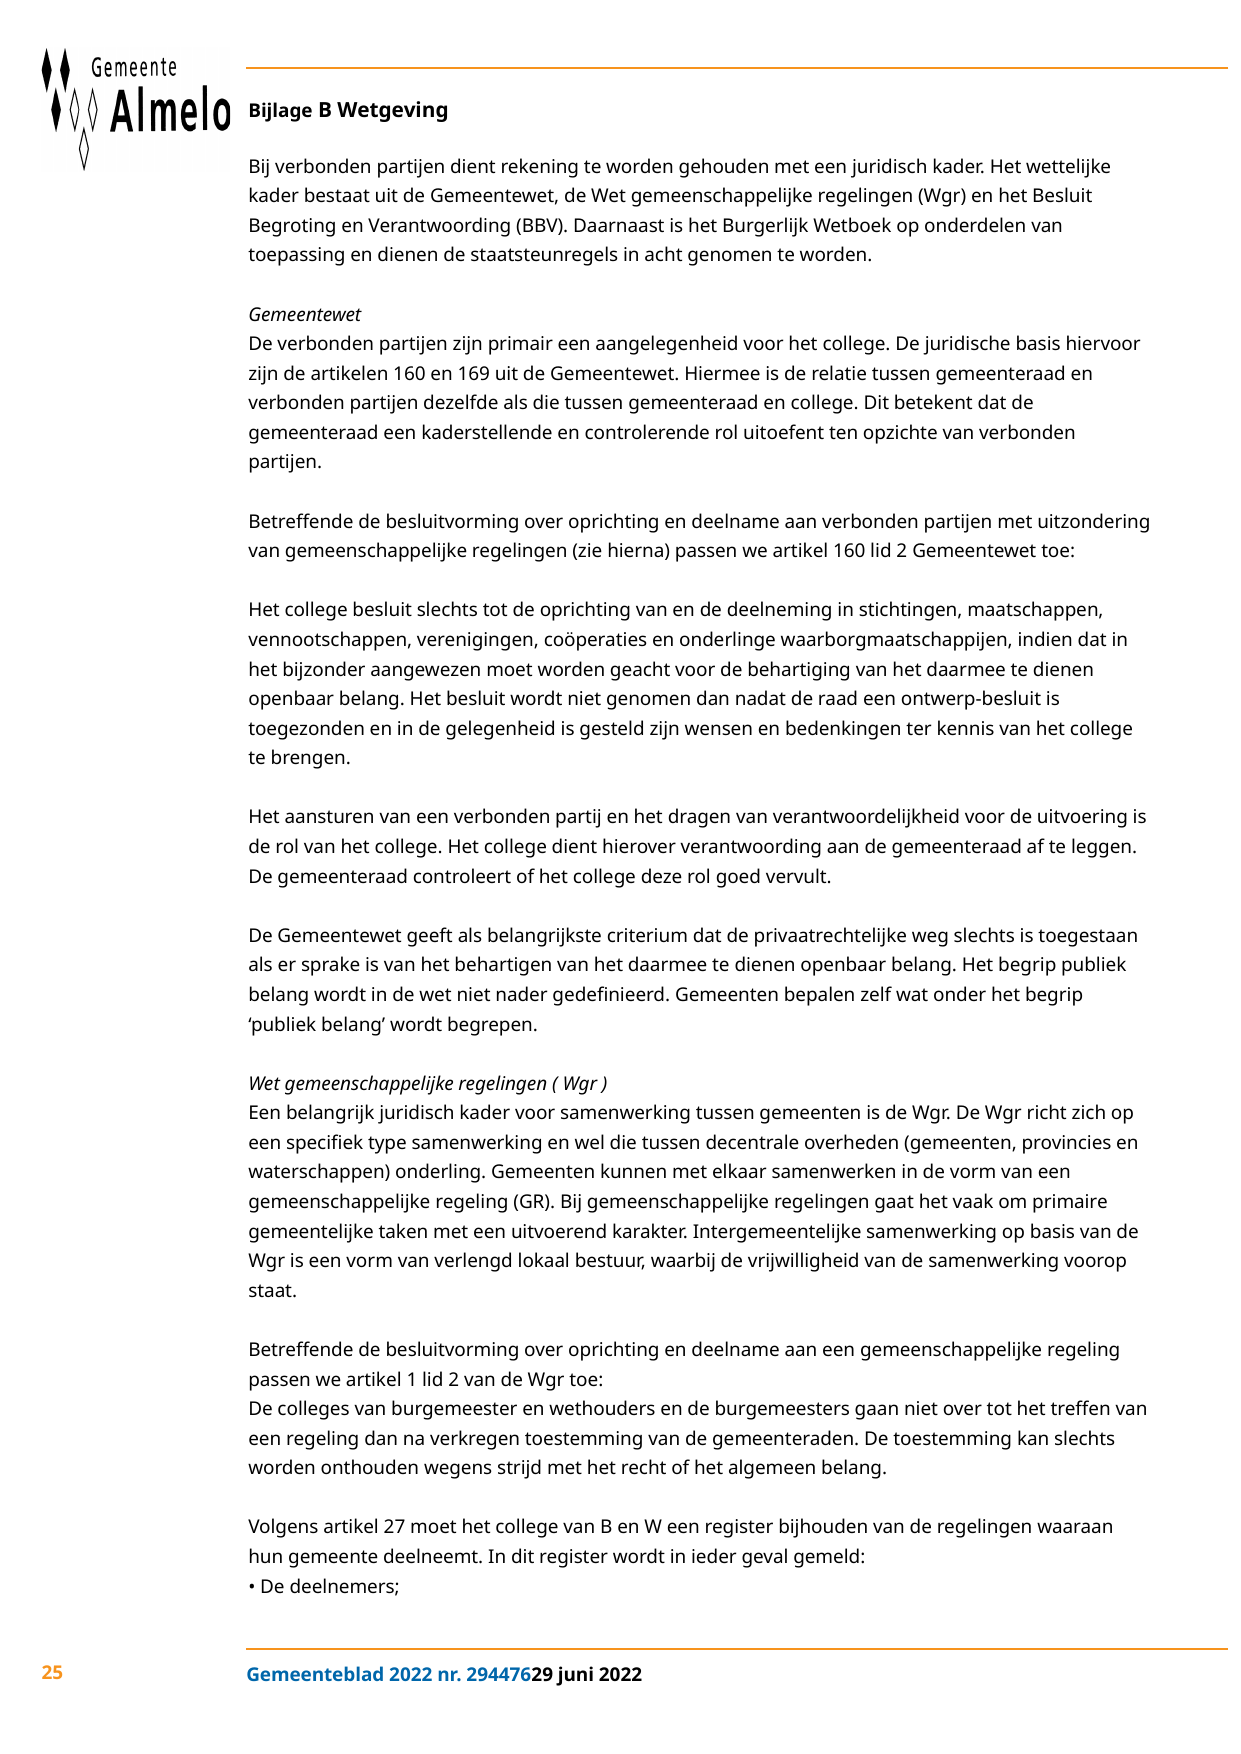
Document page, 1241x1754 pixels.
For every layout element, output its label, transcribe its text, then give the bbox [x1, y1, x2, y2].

text De colleges van burgemeester en wethouders en de burgemeesters gaan niet over tot het treffen van een regeling dan na verkregen toestemming van de gemeenteraden. De toestemming kan slechts worden onthouden wegens strijd met het recht of het algemeen belang. [248, 1395, 1152, 1480]
text Bijlage B Wetgeving [248, 95, 1152, 123]
text Wet gemeenschappelijke regelingen ( Wgr ) [248, 1070, 1152, 1096]
text Bij verbonden partijen dient rekening te worden gehouden met een juridisch kader. Het wettelijke kader bestaat uit de Gemeentewet, de Wet gemeenschappelijke regelingen (Wgr) en het Besluit Begroting en Verantwoording (BBV). Daarnaast is het Burgerlijk Wetboek op onderdelen van toepassing en dienen de staatsteunregels in acht genomen te worden. [248, 153, 1152, 267]
text Het college besluit slechts tot de oprichting van en de deelneming in stichtingen, maatschappen, vennootschappen, verenigingen, coöperaties en onderlinge waarborgmaatschappijen, indien dat in het bijzonder aangewezen moet worden geacht voor de behartiging van het daarmee te dienen openbaar belang. Het besluit wordt niet genomen dan nadat de raad een ontwerp-besluit is toegezonden en in de gelegenheid is gesteld zijn wensen en bedenkingen ter kennis van het college te brengen. [248, 597, 1152, 770]
text Betreffende de besluitvorming over oprichting en deelname aan verbonden partijen met uitzondering van gemeenschappelijke regelingen (zie hierna) passen we artikel 160 lid 2 Gemeentewet toe: [248, 508, 1152, 563]
text Volgens artikel 27 moet het college van B en W een register bijhouden van de regelingen waaraan hun gemeente deelneemt. In dit register wordt in ieder geval gemeld: [248, 1514, 1152, 1569]
text De Gemeentewet geeft als belangrijkste criterium dat de privaatrechtelijke weg slechts is toegestaan als er sprake is van het behartigen van het daarmee te dienen openbaar belang. Het begrip publiek belang wordt in de wet niet nader gedefinieerd. Gemeenten bepalen zelf wat onder het begrip ‘publiek belang’ wordt begrepen. [248, 922, 1152, 1037]
text Betreffende de besluitvorming over oprichting en deelname aan een gemeenschappelijke regeling passen we artikel 1 lid 2 van de Wgr toe: [248, 1336, 1152, 1392]
text Het aansturen van een verbonden partij en het dragen van verantwoordelijkheid voor de uitvoering is de rol van het college. Het college dient hierover verantwoording aan de gemeenteraad af te leggen. De gemeenteraad controleert of het college deze rol goed vervult. [248, 804, 1152, 889]
picture [41, 47, 231, 172]
text Een belangrijk juridisch kader voor samenwerking tussen gemeenten is de Wgr. De Wgr richt zich op een specifiek type samenwerking en wel die tussen decentrale overheden (gemeenten, provincies en waterschappen) onderling. Gemeenten kunnen met elkaar samenwerken in de vorm van een gemeenschappelijke regeling (GR). Bij gemeenschappelijke regelingen gaat het vaak om primaire gemeentelijke taken met een uitvoerend karakter. Intergemeentelijke samenwerking op basis van de Wgr is een vorm van verlengd lokaal bestuur, waarbij de vrijwilligheid van de samenwerking voorop staat. [248, 1099, 1152, 1303]
text De verbonden partijen zijn primair een aangelegenheid voor het college. De juridische basis hiervoor zijn de artikelen 160 en 169 uit de Gemeentewet. Hiermee is de relatie tussen gemeenteraad en verbonden partijen dezelfde als die tussen gemeenteraad en college. Dit betekent dat de gemeenteraad een kaderstellende en controlerende rol uitoefent ten opzichte van verbonden partijen. [248, 330, 1152, 474]
text • De deelnemers; [248, 1573, 1152, 1599]
text Gemeentewet [248, 301, 1152, 327]
